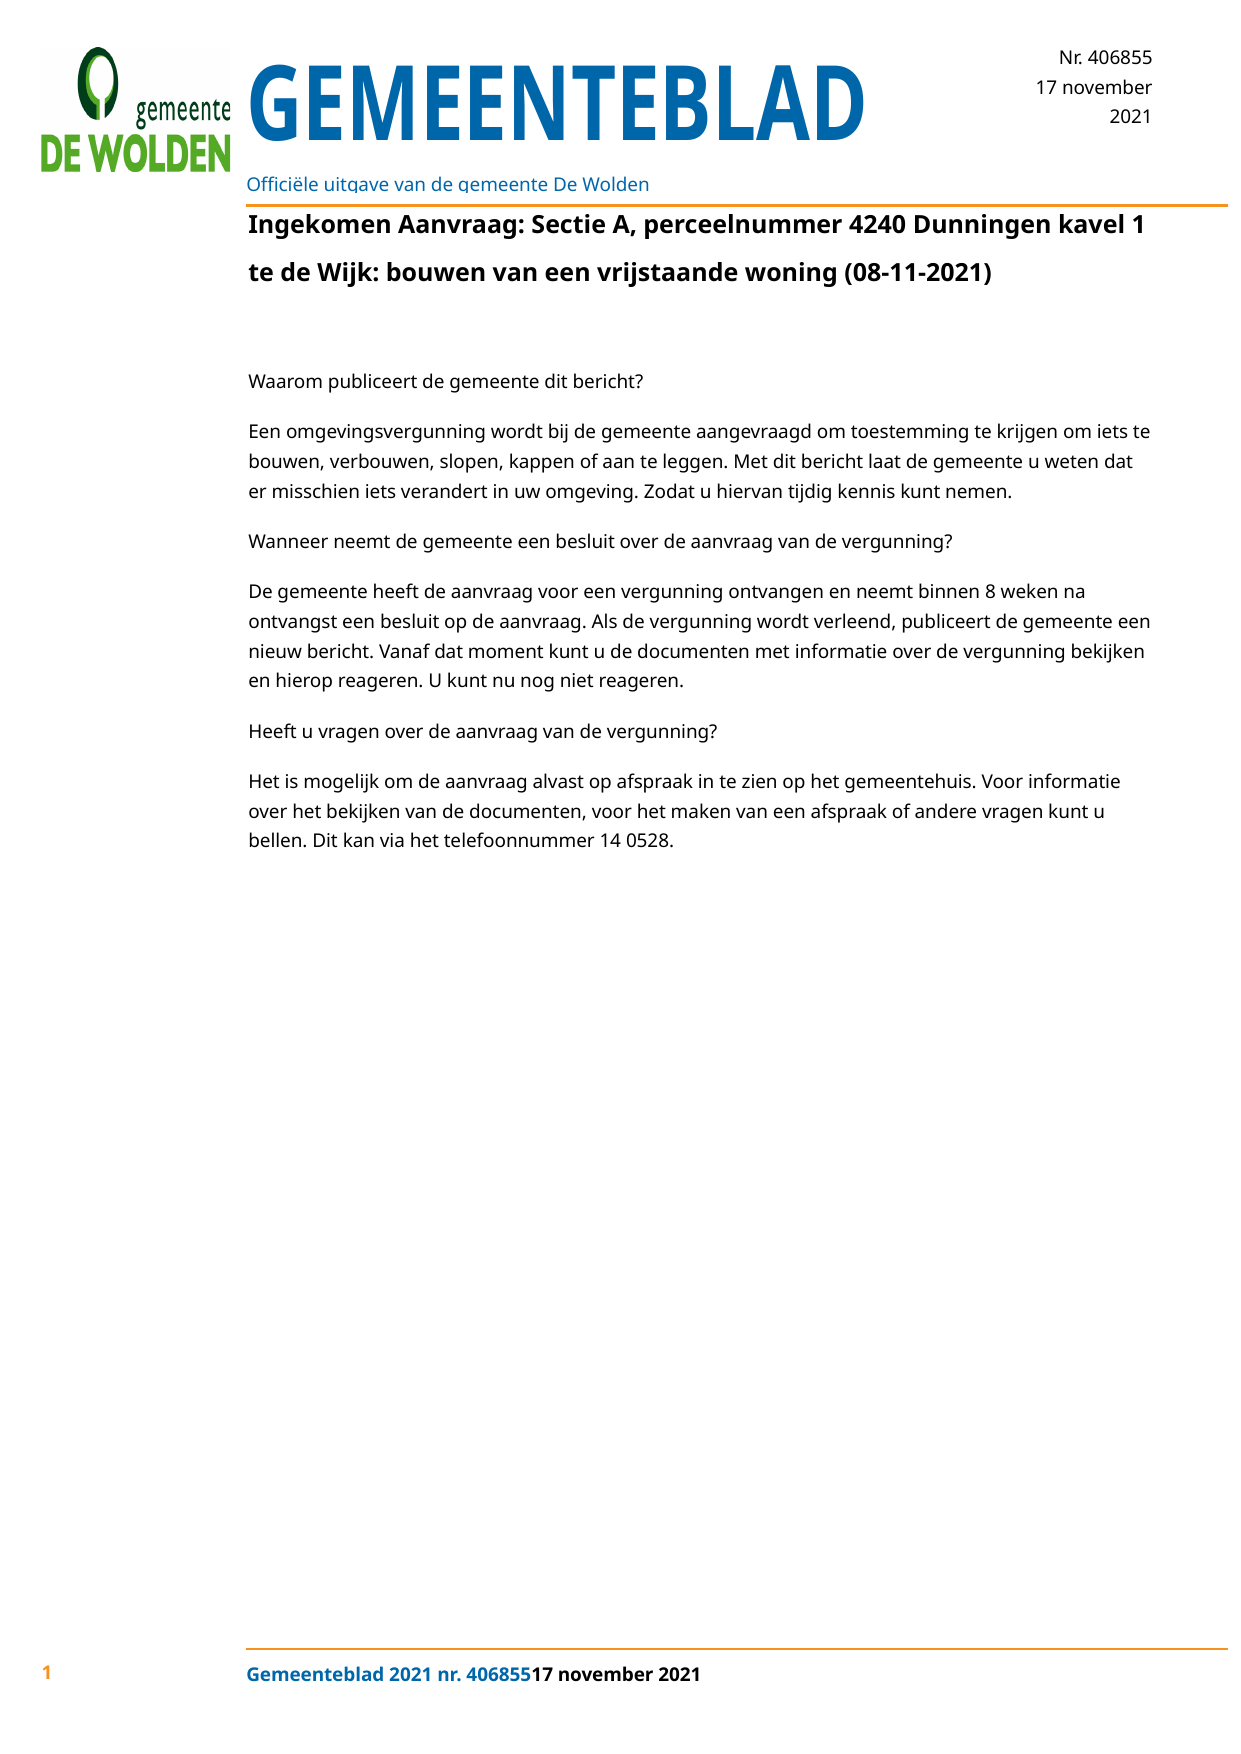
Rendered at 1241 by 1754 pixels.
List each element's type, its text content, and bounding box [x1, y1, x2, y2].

text Het is mogelijk om de aanvraag alvast op afspraak in te zien op het gemeentehuis. Voor informatie over het bekijken van de documenten, voor het maken van een afspraak of andere vragen kunt u bellen. Dit kan via het telefoonnummer 14 0528. [248, 768, 1152, 853]
text De gemeente heeft de aanvraag voor een vergunning ontvangen en neemt binnen 8 weken na ontvangst een besluit op de aanvraag. Als de vergunning wordt verleend, publiceert de gemeente een nieuw bericht. Vanaf dat moment kunt u de documenten met informatie over de vergunning bekijken en hierop reageren. U kunt nu nog niet reageren. [248, 579, 1152, 693]
picture [41, 47, 231, 172]
text Waarom publiceert de gemeente dit bericht? [248, 368, 1152, 394]
text Heeft u vragen over de aanvraag van de vergunning? [248, 718, 1152, 744]
text Ingekomen Aanvraag: Sectie A, perceelnummer 4240 Dunningen kavel 1 te de Wijk: bouwen van een vrijstaande woning (08-11-2021) [248, 207, 1152, 288]
text Een omgevingsvergunning wordt bij de gemeente aangevraagd om toestemming te krijgen om iets te bouwen, verbouwen, slopen, kappen of aan te leggen. Met dit bericht laat de gemeente u weten dat er misschien iets verandert in uw omgeving. Zodat u hiervan tijdig kennis kunt nemen. [248, 419, 1152, 504]
text Wanneer neemt de gemeente een besluit over de aanvraag van de vergunning? [248, 528, 1152, 554]
